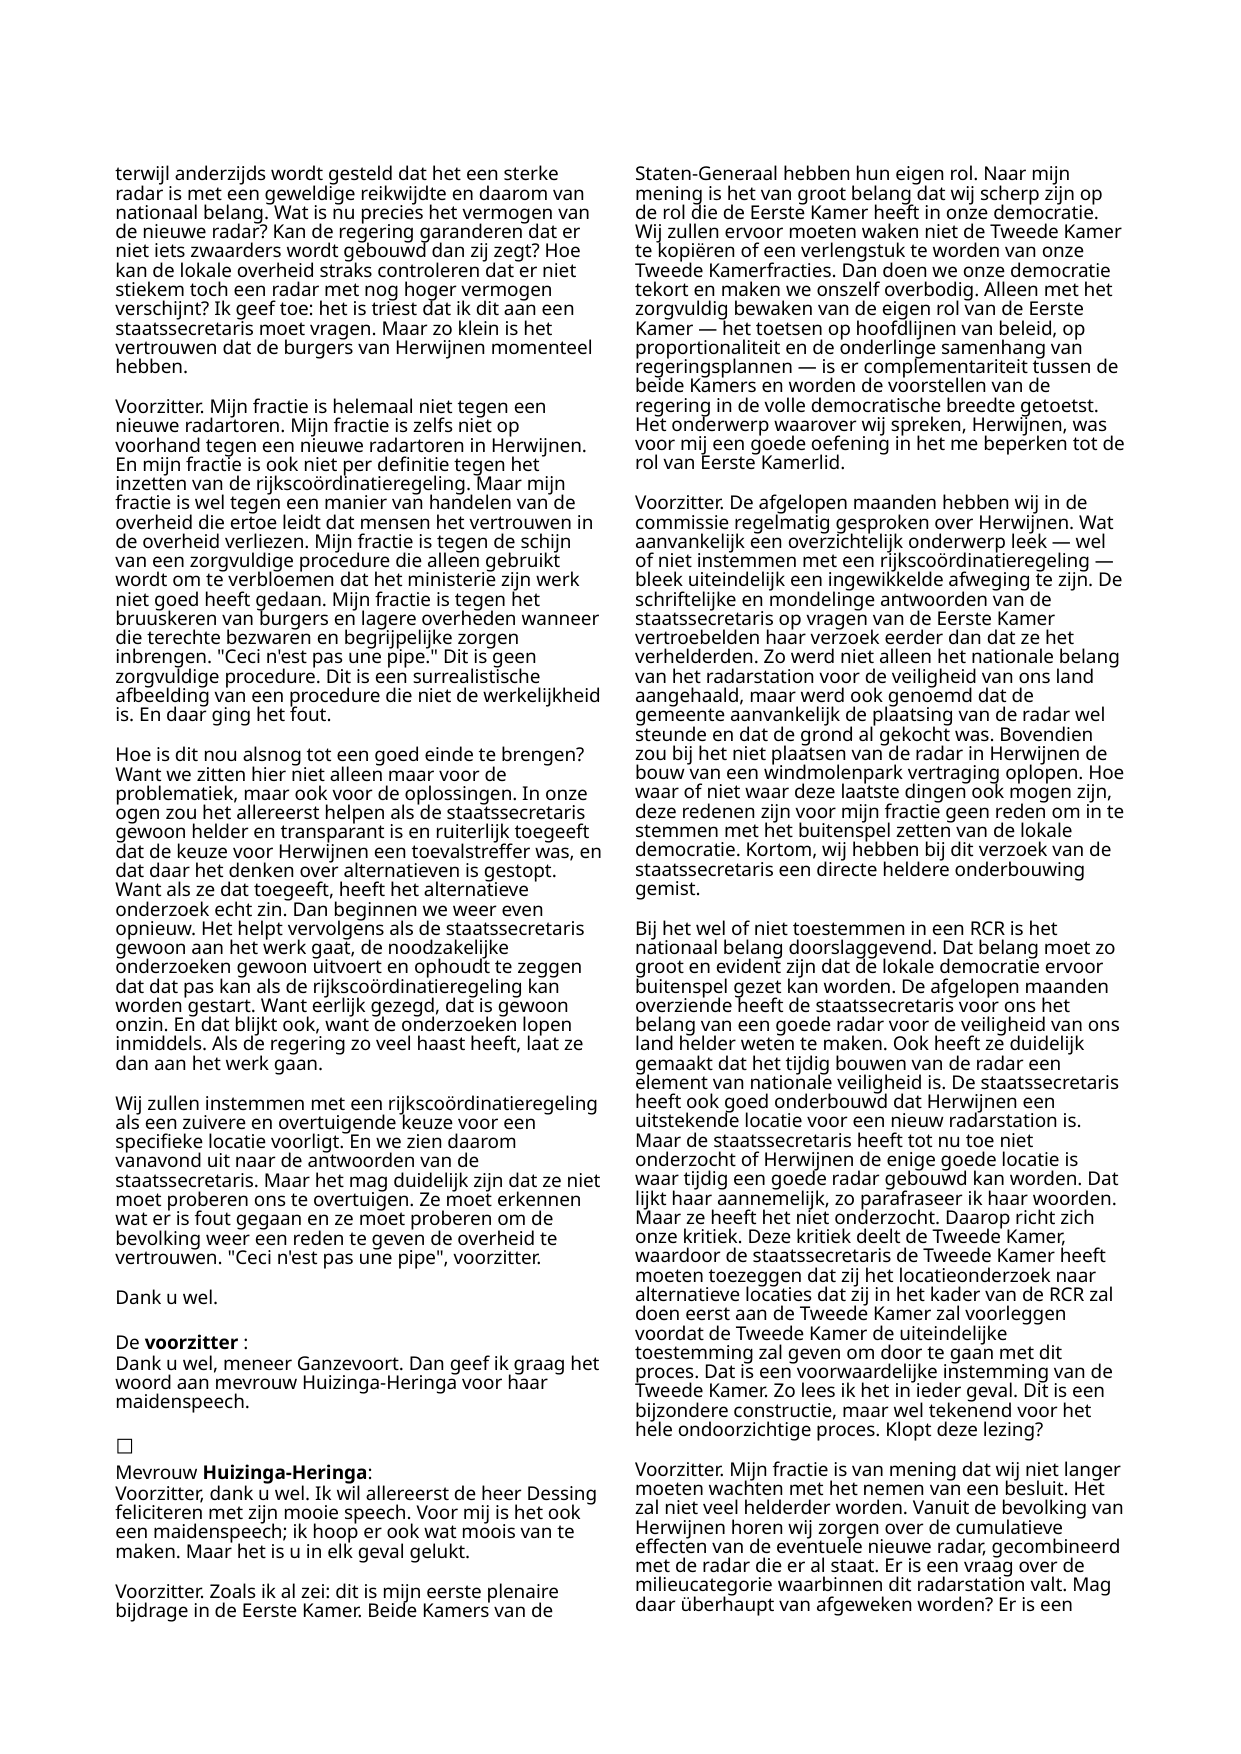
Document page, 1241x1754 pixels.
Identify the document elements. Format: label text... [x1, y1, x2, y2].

text Voorzitter. Mijn fractie is van mening dat wij niet langer moeten wachten met het nemen van een besluit. Het zal niet veel helderder worden. Vanuit de bevolking van Herwijnen horen wij zorgen over de cumulatieve effecten van de eventuele nieuwe radar, gecombineerd met de radar die er al staat. Er is een vraag over de milieucategorie waarbinnen dit radarstation valt. Mag daar überhaupt van afgeweken worden? Er is een [635, 1461, 1125, 1615]
text Voorzitter. Zoals ik al zei: dit is mijn eerste plenaire bijdrage in de Eerste Kamer. Beide Kamers van de [115, 1583, 605, 1621]
text Staten-Generaal hebben hun eigen rol. Naar mijn mening is het van groot belang dat wij scherp zijn op de rol die de Eerste Kamer heeft in onze democratie. Wij zullen ervoor moeten waken niet de Tweede Kamer te kopiëren of een verlengstuk te worden van onze Tweede Kamerfracties. Dan doen we onze democratie tekort en maken we onszelf overbodig. Alleen met het zorgvuldig bewaken van de eigen rol van de Eerste Kamer — het toetsen op hoofdlijnen van beleid, op proportionaliteit en de onderlinge samenhang van regeringsplannen — is er complementariteit tussen de beide Kamers en worden de voorstellen van de regering in de volle democratische breedte getoetst. Het onderwerp waarover wij spreken, Herwijnen, was voor mij een goede oefening in het me beperken tot de rol van Eerste Kamerlid. [635, 165, 1125, 474]
text Voorzitter. De afgelopen maanden hebben wij in de commissie regelmatig gesproken over Herwijnen. Wat aanvankelijk een overzichtelijk onderwerp leek — wel of niet instemmen met een rijkscoördinatieregeling — bleek uiteindelijk een ingewikkelde afweging te zijn. De schriftelijke en mondelinge antwoorden van de staatssecretaris op vragen van de Eerste Kamer vertroebelden haar verzoek eerder dan dat ze het verhelderden. Zo werd niet alleen het nationale belang van het radarstation voor de veiligheid van ons land aangehaald, maar werd ook genoemd dat de gemeente aanvankelijk de plaatsing van de radar wel steunde en dat de grond al gekocht was. Bovendien zou bij het niet plaatsen van de radar in Herwijnen de bouw van een windmolenpark vertraging oplopen. Hoe waar of niet waar deze laatste dingen ook mogen zijn, deze redenen zijn voor mijn fractie geen reden om in te stemmen met het buitenspel zetten van de lokale democratie. Kortom, wij hebben bij dit verzoek van de staatssecretaris een directe heldere onderbouwing gemist. [635, 494, 1125, 899]
text Voorzitter, dank u wel. Ik wil allereerst de heer Dessing feliciteren met zijn mooie speech. Voor mij is het ook een maidenspeech; ik hoop er ook wat moois van te maken. Maar het is u in elk geval gelukt. [115, 1485, 605, 1562]
text Hoe is dit nou alsnog tot een goed einde te brengen? Want we zitten hier niet alleen maar voor de problematiek, maar ook voor de oplossingen. In onze ogen zou het allereerst helpen als de staatssecretaris gewoon helder en transparant is en ruiterlijk toegeeft dat de keuze voor Herwijnen een toevalstreffer was, en dat daar het denken over alternatieven is gestopt. Want als ze dat toegeeft, heeft het alternatieve onderzoek echt zin. Dan beginnen we weer even opnieuw. Het helpt vervolgens als de staatssecretaris gewoon aan het werk gaat, de noodzakelijke onderzoeken gewoon uitvoert en ophoudt te zeggen dat dat pas kan als de rijkscoördinatieregeling kan worden gestart. Want eerlijk gezegd, dat is gewoon onzin. En dat blijkt ook, want de onderzoeken lopen inmiddels. Als de regering zo veel haast heeft, laat ze dan aan het werk gaan. [115, 746, 605, 1074]
text terwijl anderzijds wordt gesteld dat het een sterke radar is met een geweldige reikwijdte en daarom van nationaal belang. Wat is nu precies het vermogen van de nieuwe radar? Kan de regering garanderen dat er niet iets zwaarders wordt gebouwd dan zij zegt? Hoe kan de lokale overheid straks controleren dat er niet stiekem toch een radar met nog hoger vermogen verschijnt? Ik geef toe: het is triest dat ik dit aan een staatssecretaris moet vragen. Maar zo klein is het vertrouwen dat de burgers van Herwijnen momenteel hebben. [115, 165, 605, 377]
text Dank u wel. [115, 1289, 605, 1308]
text ⬜ [115, 1433, 605, 1459]
text Bij het wel of niet toestemmen in een RCR is het nationaal belang doorslaggevend. Dat belang moet zo groot en evident zijn dat de lokale democratie ervoor buitenspel gezet kan worden. De afgelopen maanden overziende heeft de staatssecretaris voor ons het belang van een goede radar voor de veiligheid van ons land helder weten te maken. Ook heeft ze duidelijk gemaakt dat het tijdig bouwen van de radar een element van nationale veiligheid is. De staatssecretaris heeft ook goed onderbouwd dat Herwijnen een uitstekende locatie voor een nieuw radarstation is. Maar de staatssecretaris heeft tot nu toe niet onderzocht of Herwijnen de enige goede locatie is waar tijdig een goede radar gebouwd kan worden. Dat lijkt haar aannemelijk, zo parafraseer ik haar woorden. Maar ze heeft het niet onderzocht. Daarop richt zich onze kritiek. Deze kritiek deelt de Tweede Kamer, waardoor de staatssecretaris de Tweede Kamer heeft moeten toezeggen dat zij het locatieonderzoek naar alternatieve locaties dat zij in het kader van de RCR zal doen eerst aan de Tweede Kamer zal voorleggen voordat de Tweede Kamer de uiteindelijke toestemming zal geven om door te gaan met dit proces. Dat is een voorwaardelijke instemming van de Tweede Kamer. Zo lees ik het in ieder geval. Dit is een bijzondere constructie, maar wel tekenend voor het hele ondoorzichtige proces. Klopt deze lezing? [635, 920, 1125, 1440]
text Wij zullen instemmen met een rijkscoördinatieregeling als een zuivere en overtuigende keuze voor een specifieke locatie voorligt. En we zien daarom vanavond uit naar de antwoorden van de staatssecretaris. Maar het mag duidelijk zijn dat ze niet moet proberen ons te overtuigen. Ze moet erkennen wat er is fout gegaan en ze moet proberen om de bevolking weer een reden te geven de overheid te vertrouwen. "Ceci n'est pas une pipe", voorzitter. [115, 1095, 605, 1268]
text Mevrouw Huizinga-Heringa: [115, 1459, 605, 1485]
text Dank u wel, meneer Ganzevoort. Dan geef ik graag het woord aan mevrouw Huizinga-Heringa voor haar maidenspeech. [115, 1355, 605, 1412]
text De voorzitter : [115, 1329, 605, 1355]
text Voorzitter. Mijn fractie is helemaal niet tegen een nieuwe radartoren. Mijn fractie is zelfs niet op voorhand tegen een nieuwe radartoren in Herwijnen. En mijn fractie is ook niet per definitie tegen het inzetten van de rijkscoördinatieregeling. Maar mijn fractie is wel tegen een manier van handelen van de overheid die ertoe leidt dat mensen het vertrouwen in de overheid verliezen. Mijn fractie is tegen de schijn van een zorgvuldige procedure die alleen gebruikt wordt om te verbloemen dat het ministerie zijn werk niet goed heeft gedaan. Mijn fractie is tegen het bruuskeren van burgers en lagere overheden wanneer die terechte bezwaren en begrijpelijke zorgen inbrengen. "Ceci n'est pas une pipe." Dit is geen zorgvuldige procedure. Dit is een surrealistische afbeelding van een procedure die niet de werkelijkheid is. En daar ging het fout. [115, 398, 605, 726]
